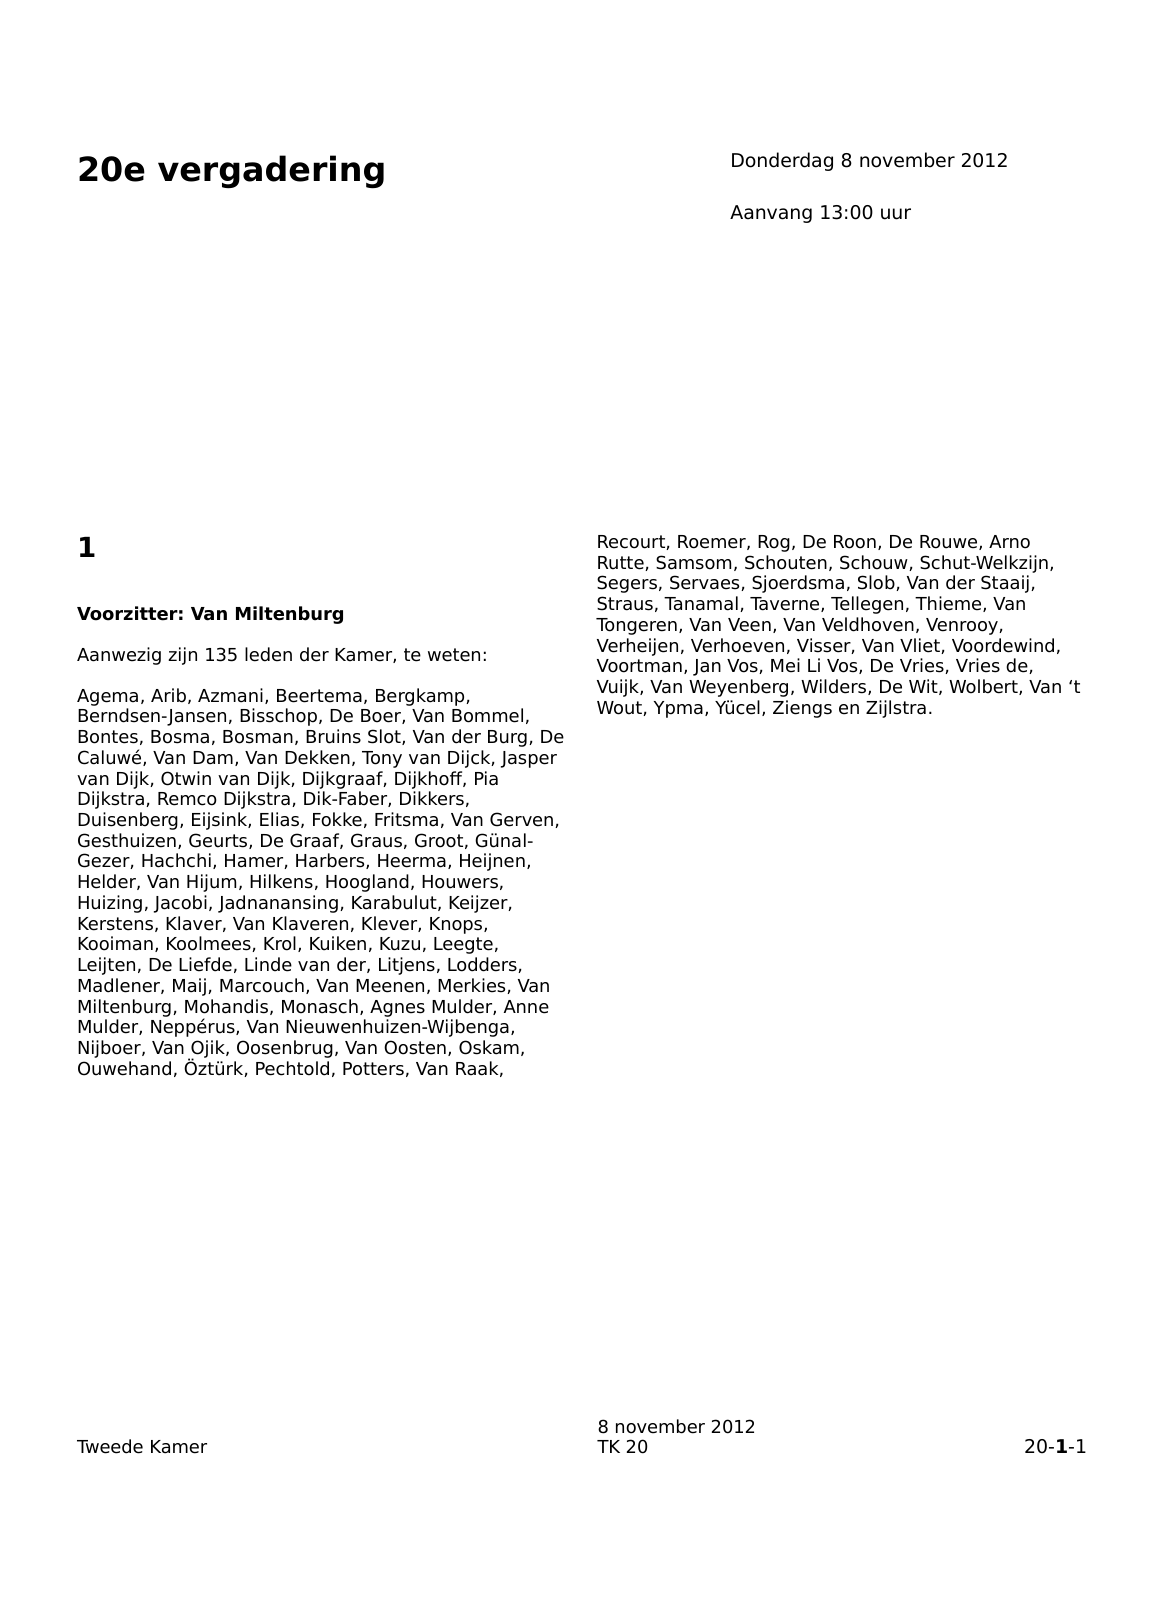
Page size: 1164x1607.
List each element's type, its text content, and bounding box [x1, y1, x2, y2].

table_cell Aanvang 13:00 uur [730, 202, 1087, 254]
text Recourt, Roemer, Rog, De Roon, De Rouwe, Arno Rutte, Samsom, Schouten, Schouw, Schut-Welkzijn, Segers, Servaes, Sjoerdsma, Slob, Van der Staaij, Straus, Tanamal, Taverne, Tellegen, Thieme, Van Tongeren, Van Veen, Van Veldhoven, Venrooy, Verheijen, Verhoeven, Visser, Van Vliet, Voordewind, Voortman, Jan Vos, Mei Li Vos, De Vries, Vries de, Vuijk, Van Weyenberg, Wilders, De Wit, Wolbert, Van ‘t Wout, Ypma, Yücel, Ziengs en Zijlstra. [596, 532, 1087, 718]
table_header Donderdag 8 november 2012 [730, 150, 1087, 202]
text Voorzitter: Van Miltenburg [77, 604, 567, 625]
title 1 [77, 532, 567, 564]
table_header 20e vergadering [77, 150, 730, 254]
text Aanwezig zijn 135 leden der Kamer, te weten: [77, 645, 567, 666]
text Agema, Arib, Azmani, Beertema, Bergkamp, Berndsen-Jansen, Bisschop, De Boer, Van Bommel, Bontes, Bosma, Bosman, Bruins Slot, Van der Burg, De Caluwé, Van Dam, Van Dekken, Tony van Dijck, Jasper van Dijk, Otwin van Dijk, Dijkgraaf, Dijkhoff, Pia Dijkstra, Remco Dijkstra, Dik-Faber, Dikkers, Duisenberg, Eijsink, Elias, Fokke, Fritsma, Van Gerven, Gesthuizen, Geurts, De Graaf, Graus, Groot, Günal-Gezer, Hachchi, Hamer, Harbers, Heerma, Heijnen, Helder, Van Hijum, Hilkens, Hoogland, Houwers, Huizing, Jacobi, Jadnanansing, Karabulut, Keijzer, Kerstens, Klaver, Van Klaveren, Klever, Knops, Kooiman, Koolmees, Krol, Kuiken, Kuzu, Leegte, Leijten, De Liefde, Linde van der, Litjens, Lodders, Madlener, Maij, Marcouch, Van Meenen, Merkies, Van Miltenburg, Mohandis, Monasch, Agnes Mulder, Anne Mulder, Neppérus, Van Nieuwenhuizen-Wijbenga, Nijboer, Van Ojik, Oosenbrug, Van Oosten, Oskam, Ouwehand, Öztürk, Pechtold, Potters, Van Raak, [77, 686, 567, 1079]
